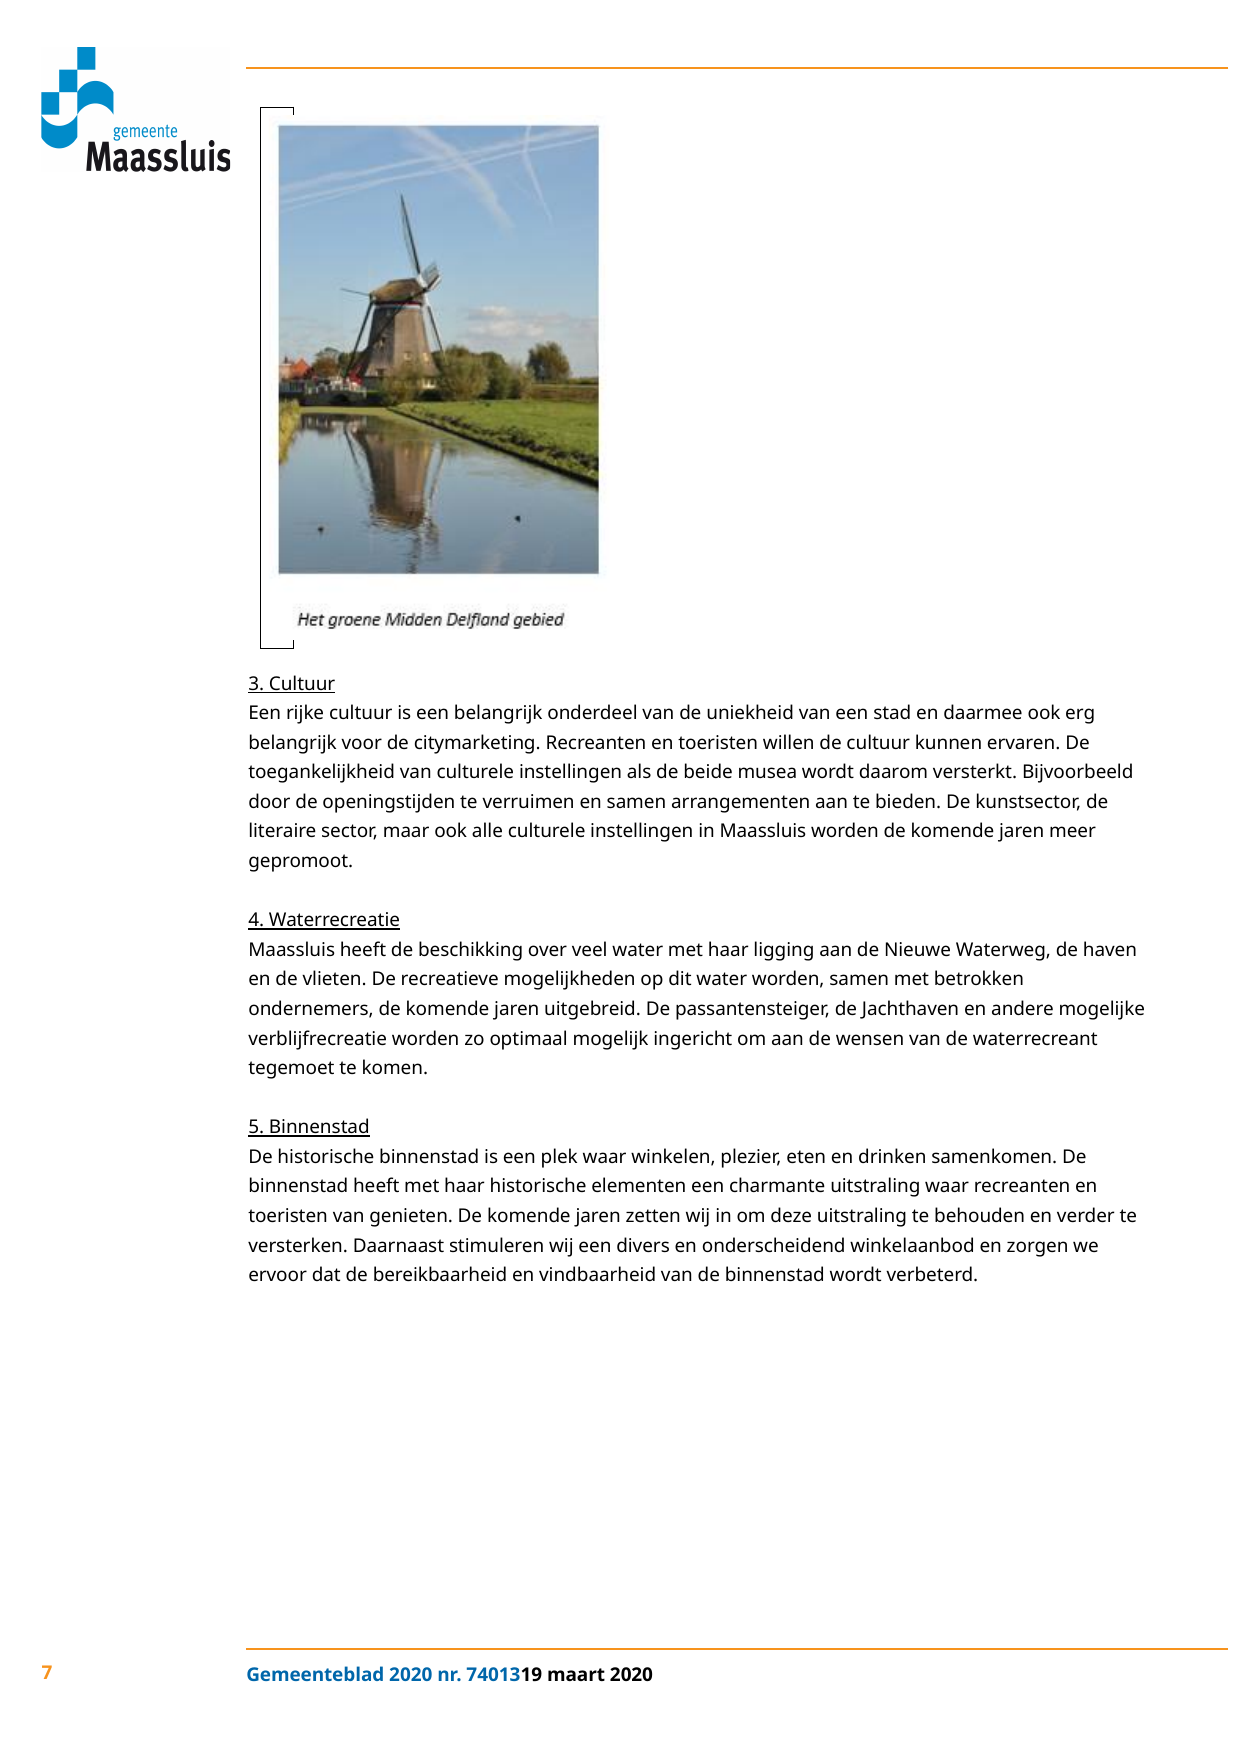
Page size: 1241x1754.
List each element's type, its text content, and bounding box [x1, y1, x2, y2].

text 4. Waterrecreatie [248, 906, 1152, 932]
text 3. Cultuur [248, 670, 1152, 696]
text 5. Binnenstad [248, 1113, 1152, 1139]
picture [41, 47, 231, 172]
text Een rijke cultuur is een belangrijk onderdeel van de uniekheid van een stad en daarmee ook erg belangrijk voor de citymarketing. Recreanten en toeristen willen de cultuur kunnen ervaren. De toegankelijkheid van culturele instellingen als de beide musea wordt daarom versterkt. Bijvoorbeeld door de openingstijden te verruimen en samen arrangementen aan te bieden. De kunstsector, de literaire sector, maar ook alle culturele instellingen in Maassluis worden de komende jaren meer gepromoot. [248, 699, 1152, 873]
text De historische binnenstad is een plek waar winkelen, plezier, eten en drinken samenkomen. De binnenstad heeft met haar historische elementen een charmante uitstraling waar recreanten en toeristen van genieten. De komende jaren zetten wij in om deze uitstraling te behouden en verder te versterken. Daarnaast stimuleren wij een divers en onderscheidend winkelaanbod en zorgen we ervoor dat de bereikbaarheid en vindbaarheid van de binnenstad wordt verbeterd. [248, 1143, 1152, 1287]
text Maassluis heeft de beschikking over veel water met haar ligging aan de Nieuwe Waterweg, de haven en de vlieten. De recreatieve mogelijkheden op dit water worden, samen met betrokken ondernemers, de komende jaren uitgebreid. De passantensteiger, de Jachthaven en andere mogelijke verblijfrecreatie worden zo optimaal mogelijk ingericht om aan de wensen van de waterrecreant tegemoet te komen. [248, 936, 1152, 1080]
picture [268, 115, 610, 640]
picture [41, 47, 77, 92]
